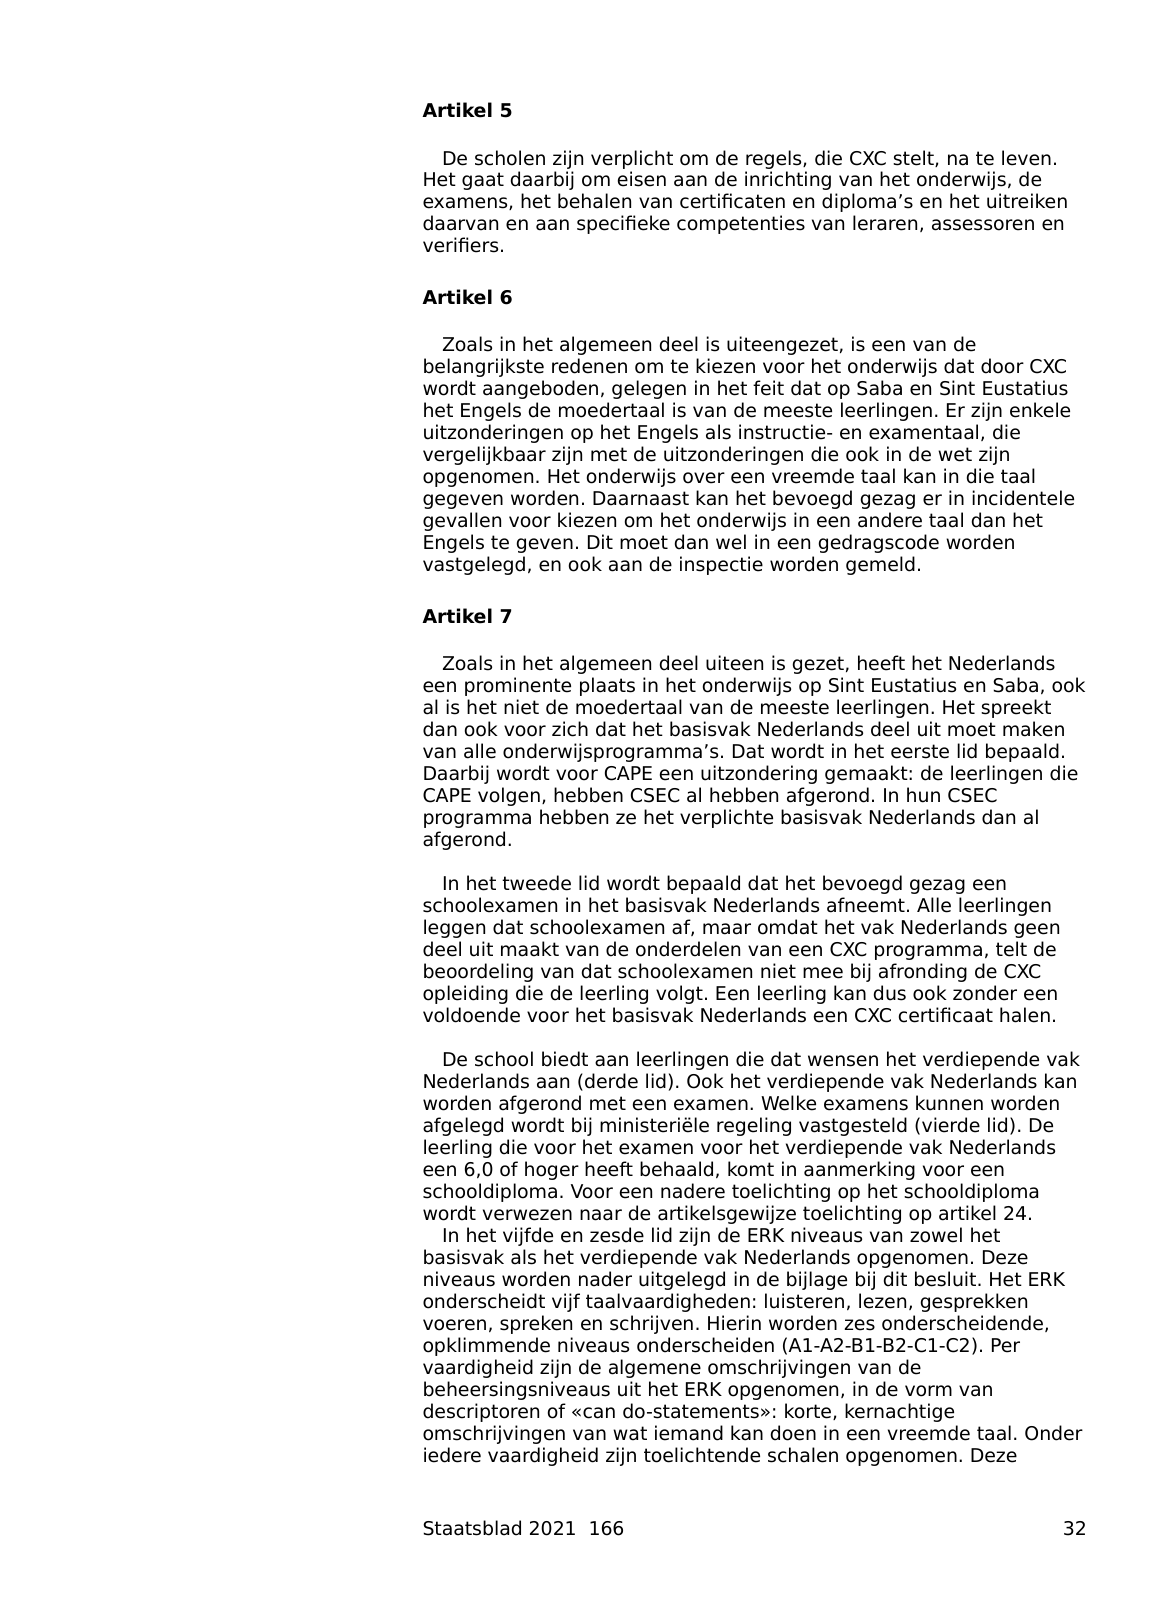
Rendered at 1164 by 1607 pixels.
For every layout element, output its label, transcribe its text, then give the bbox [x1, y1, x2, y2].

text Zoals in het algemeen deel is uiteengezet, is een van de belangrijkste redenen om te kiezen voor het onderwijs dat door CXC wordt aangeboden, gelegen in het feit dat op Saba en Sint Eustatius het Engels de moedertaal is van de meeste leerlingen. Er zijn enkele uitzonderingen op het Engels als instructie- en examentaal, die vergelijkbaar zijn met de uitzonderingen die ook in de wet zijn opgenomen. Het onderwijs over een vreemde taal kan in die taal gegeven worden. Daarnaast kan het bevoegd gezag er in incidentele gevallen voor kiezen om het onderwijs in een andere taal dan het Engels te geven. Dit moet dan wel in een gedragscode worden vastgelegd, en ook aan de inspectie worden gemeld. [422, 334, 1087, 576]
text De school biedt aan leerlingen die dat wensen het verdiepende vak Nederlands aan (derde lid). Ook het verdiepende vak Nederlands kan worden afgerond met een examen. Welke examens kunnen worden afgelegd wordt bij ministeriële regeling vastgesteld (vierde lid). De leerling die voor het examen voor het verdiepende vak Nederlands een 6,0 of hoger heeft behaald, komt in aanmerking voor een schooldiploma. Voor een nadere toelichting op het schooldiploma wordt verwezen naar de artikelsgewijze toelichting op artikel 24. [422, 1049, 1087, 1225]
text Zoals in het algemeen deel uiteen is gezet, heeft het Nederlands een prominente plaats in het onderwijs op Sint Eustatius en Saba, ook al is het niet de moedertaal van de meeste leerlingen. Het spreekt dan ook voor zich dat het basisvak Nederlands deel uit moet maken van alle onderwijsprogramma’s. Dat wordt in het eerste lid bepaald. Daarbij wordt voor CAPE een uitzondering gemaakt: de leerlingen die CAPE volgen, hebben CSEC al hebben afgerond. In hun CSEC programma hebben ze het verplichte basisvak Nederlands dan al afgerond. [422, 653, 1087, 851]
subtitle Artikel 6 [422, 287, 1087, 309]
text In het vijfde en zesde lid zijn de ERK niveaus van zowel het basisvak als het verdiepende vak Nederlands opgenomen. Deze niveaus worden nader uitgelegd in de bijlage bij dit besluit. Het ERK onderscheidt vijf taalvaardigheden: luisteren, lezen, gesprekken voeren, spreken en schrijven. Hierin worden zes onderscheidende, opklimmende niveaus onderscheiden (A1-A2-B1-B2-C1-C2). Per vaardigheid zijn de algemene omschrijvingen van de beheersingsniveaus uit het ERK opgenomen, in de vorm van descriptoren of «can do-statements»: korte, kernachtige omschrijvingen van wat iemand kan doen in een vreemde taal. Onder iedere vaardigheid zijn toelichtende schalen opgenomen. Deze [422, 1225, 1087, 1467]
subtitle Artikel 7 [422, 606, 1087, 628]
text In het tweede lid wordt bepaald dat het bevoegd gezag een schoolexamen in het basisvak Nederlands afneemt. Alle leerlingen leggen dat schoolexamen af, maar omdat het vak Nederlands geen deel uit maakt van de onderdelen van een CXC programma, telt de beoordeling van dat schoolexamen niet mee bij afronding de CXC opleiding die de leerling volgt. Een leerling kan dus ook zonder een voldoende voor het basisvak Nederlands een CXC certificaat halen. [422, 873, 1087, 1027]
subtitle Artikel 5 [422, 100, 1087, 122]
text De scholen zijn verplicht om de regels, die CXC stelt, na te leven. Het gaat daarbij om eisen aan de inrichting van het onderwijs, de examens, het behalen van certificaten en diploma’s en het uitreiken daarvan en aan specifieke competenties van leraren, assessoren en verifiers. [422, 147, 1087, 257]
